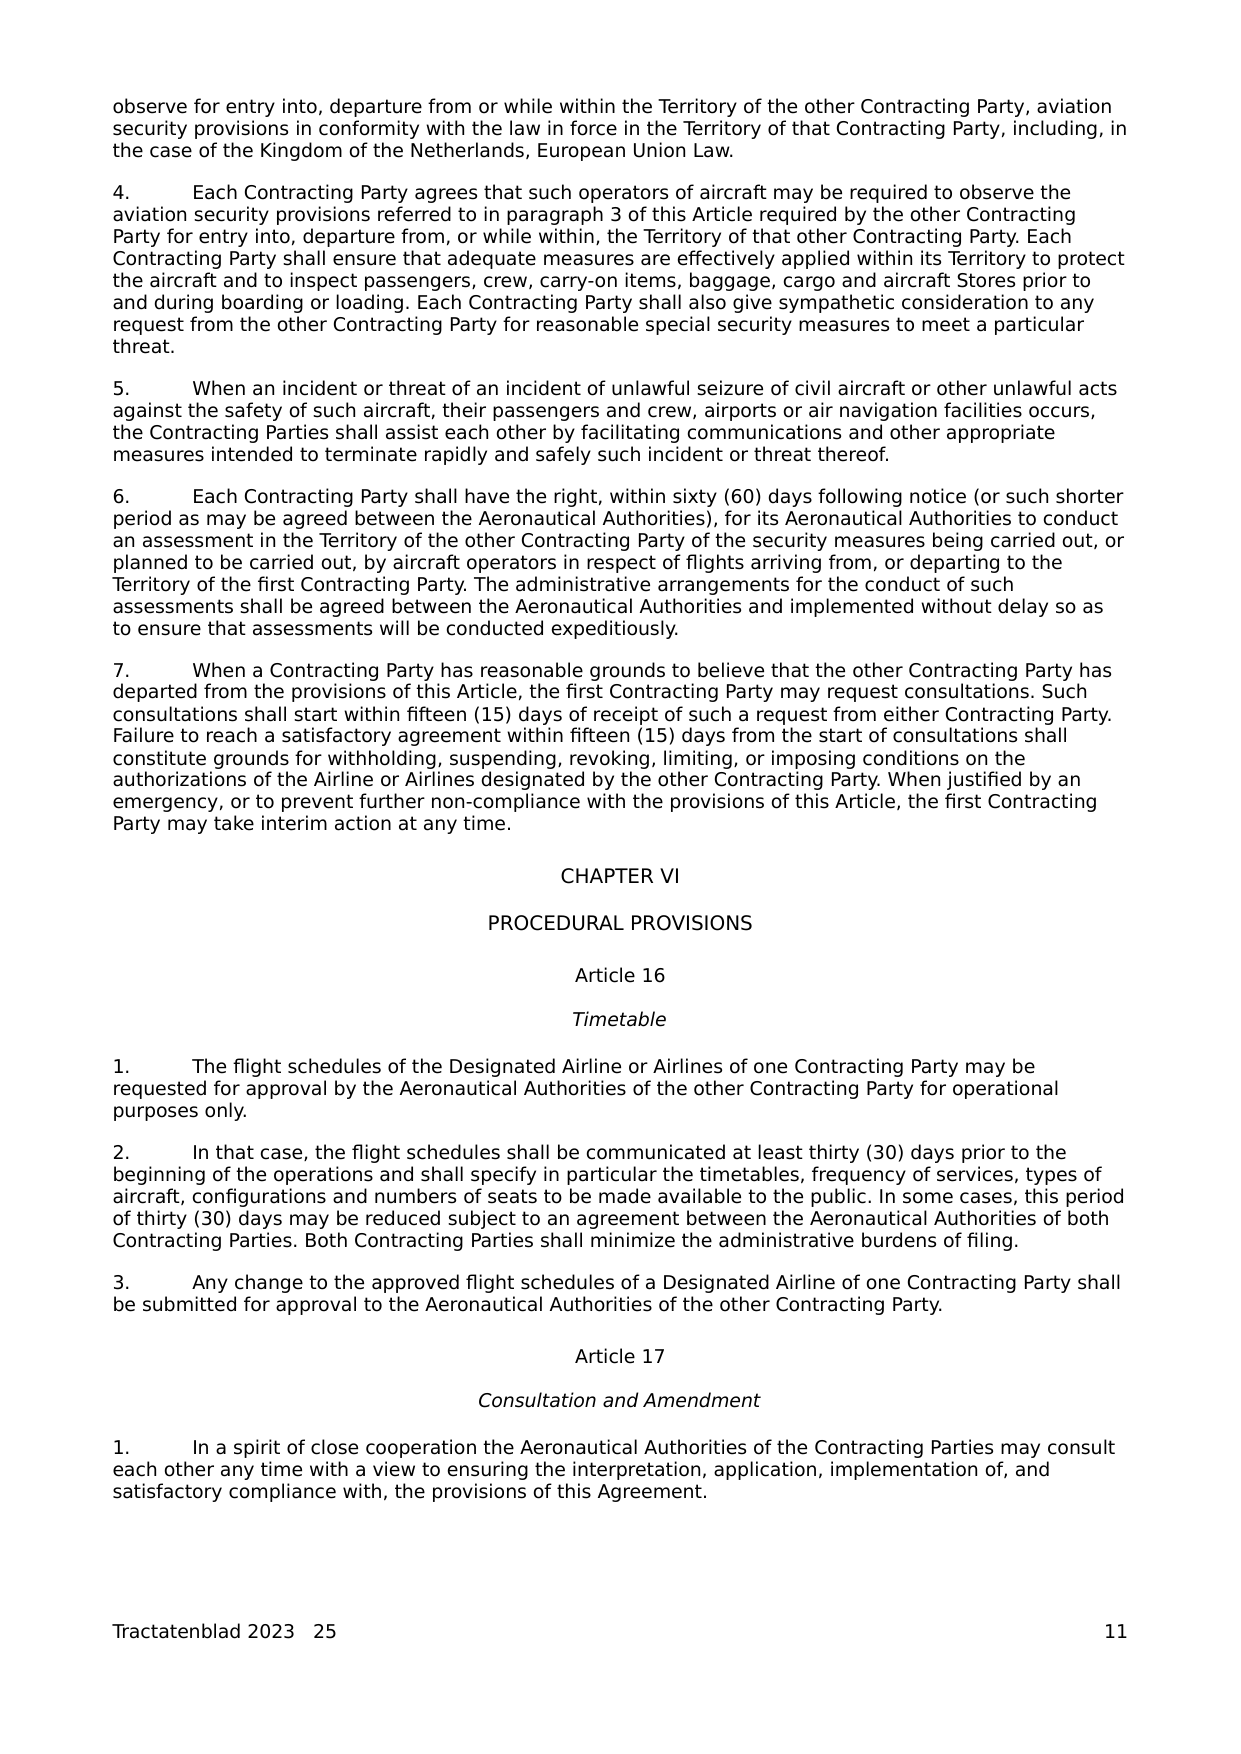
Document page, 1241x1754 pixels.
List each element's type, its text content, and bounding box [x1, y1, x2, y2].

text 4. Each Contracting Party agrees that such operators of aircraft may be required to observe the aviation security provisions referred to in paragraph 3 of this Article required by the other Contracting Party for entry into, departure from, or while within, the Territory of that other Contracting Party. Each Contracting Party shall ensure that adequate measures are effectively applied within its Territory to protect the aircraft and to inspect passengers, crew, carry-on items, baggage, cargo and aircraft Stores prior to and during boarding or loading. Each Contracting Party shall also give sympathetic consideration to any request from the other Contracting Party for reasonable special security measures to meet a particular threat. [112, 182, 1128, 358]
text 1. The flight schedules of the Designated Airline or Airlines of one Contracting Party may be requested for approval by the Aeronautical Authorities of the other Contracting Party for operational purposes only. [112, 1056, 1128, 1122]
text observe for entry into, departure from or while within the Territory of the other Contracting Party, aviation security provisions in conformity with the law in force in the Territory of that Contracting Party, including, in the case of the Kingdom of the Netherlands, European Union Law. [112, 96, 1128, 162]
text 2. In that case, the flight schedules shall be communicated at least thirty (30) days prior to the beginning of the operations and shall specify in particular the timetables, frequency of services, types of aircraft, configurations and numbers of seats to be made available to the public. In some cases, this period of thirty (30) days may be reduced subject to an agreement between the Aeronautical Authorities of both Contracting Parties. Both Contracting Parties shall minimize the administrative burdens of filing. [112, 1142, 1128, 1252]
text 7. When a Contracting Party has reasonable grounds to believe that the other Contracting Party has departed from the provisions of this Article, the first Contracting Party may request consultations. Such consultations shall start within fifteen (15) days of receipt of such a request from either Contracting Party. Failure to reach a satisfactory agreement within fifteen (15) days from the start of consultations shall constitute grounds for withholding, suspending, revoking, limiting, or imposing conditions on the authorizations of the Airline or Airlines designated by the other Contracting Party. When justified by an emergency, or to prevent further non-compliance with the provisions of this Article, the first Contracting Party may take interim action at any time. [112, 659, 1128, 835]
subtitle Article 17 Consultation and Amendment [112, 1346, 1128, 1412]
text 1. In a spirit of close cooperation the Aeronautical Authorities of the Contracting Parties may consult each other any time with a view to ensuring the interpretation, application, implementation of, and satisfactory compliance with, the provisions of this Agreement. [112, 1437, 1128, 1503]
text 6. Each Contracting Party shall have the right, within sixty (60) days following notice (or such shorter period as may be agreed between the Aeronautical Authorities), for its Aeronautical Authorities to conduct an assessment in the Territory of the other Contracting Party of the security measures being carried out, or planned to be carried out, by aircraft operators in respect of flights arriving from, or departing to the Territory of the first Contracting Party. The administrative arrangements for the conduct of such assessments shall be agreed between the Aeronautical Authorities and implemented without delay so as to ensure that assessments will be conducted expeditiously. [112, 486, 1128, 639]
subtitle CHAPTER VI PROCEDURAL PROVISIONS [112, 865, 1128, 935]
text 3. Any change to the approved flight schedules of a Designated Airline of one Contracting Party shall be submitted for approval to the Aeronautical Authorities of the other Contracting Party. [112, 1272, 1128, 1316]
subtitle Article 16 Timetable [112, 965, 1128, 1031]
text 5. When an incident or threat of an incident of unlawful seizure of civil aircraft or other unlawful acts against the safety of such aircraft, their passengers and crew, airports or air navigation facilities occurs, the Contracting Parties shall assist each other by facilitating communications and other appropriate measures intended to terminate rapidly and safely such incident or threat thereof. [112, 378, 1128, 466]
